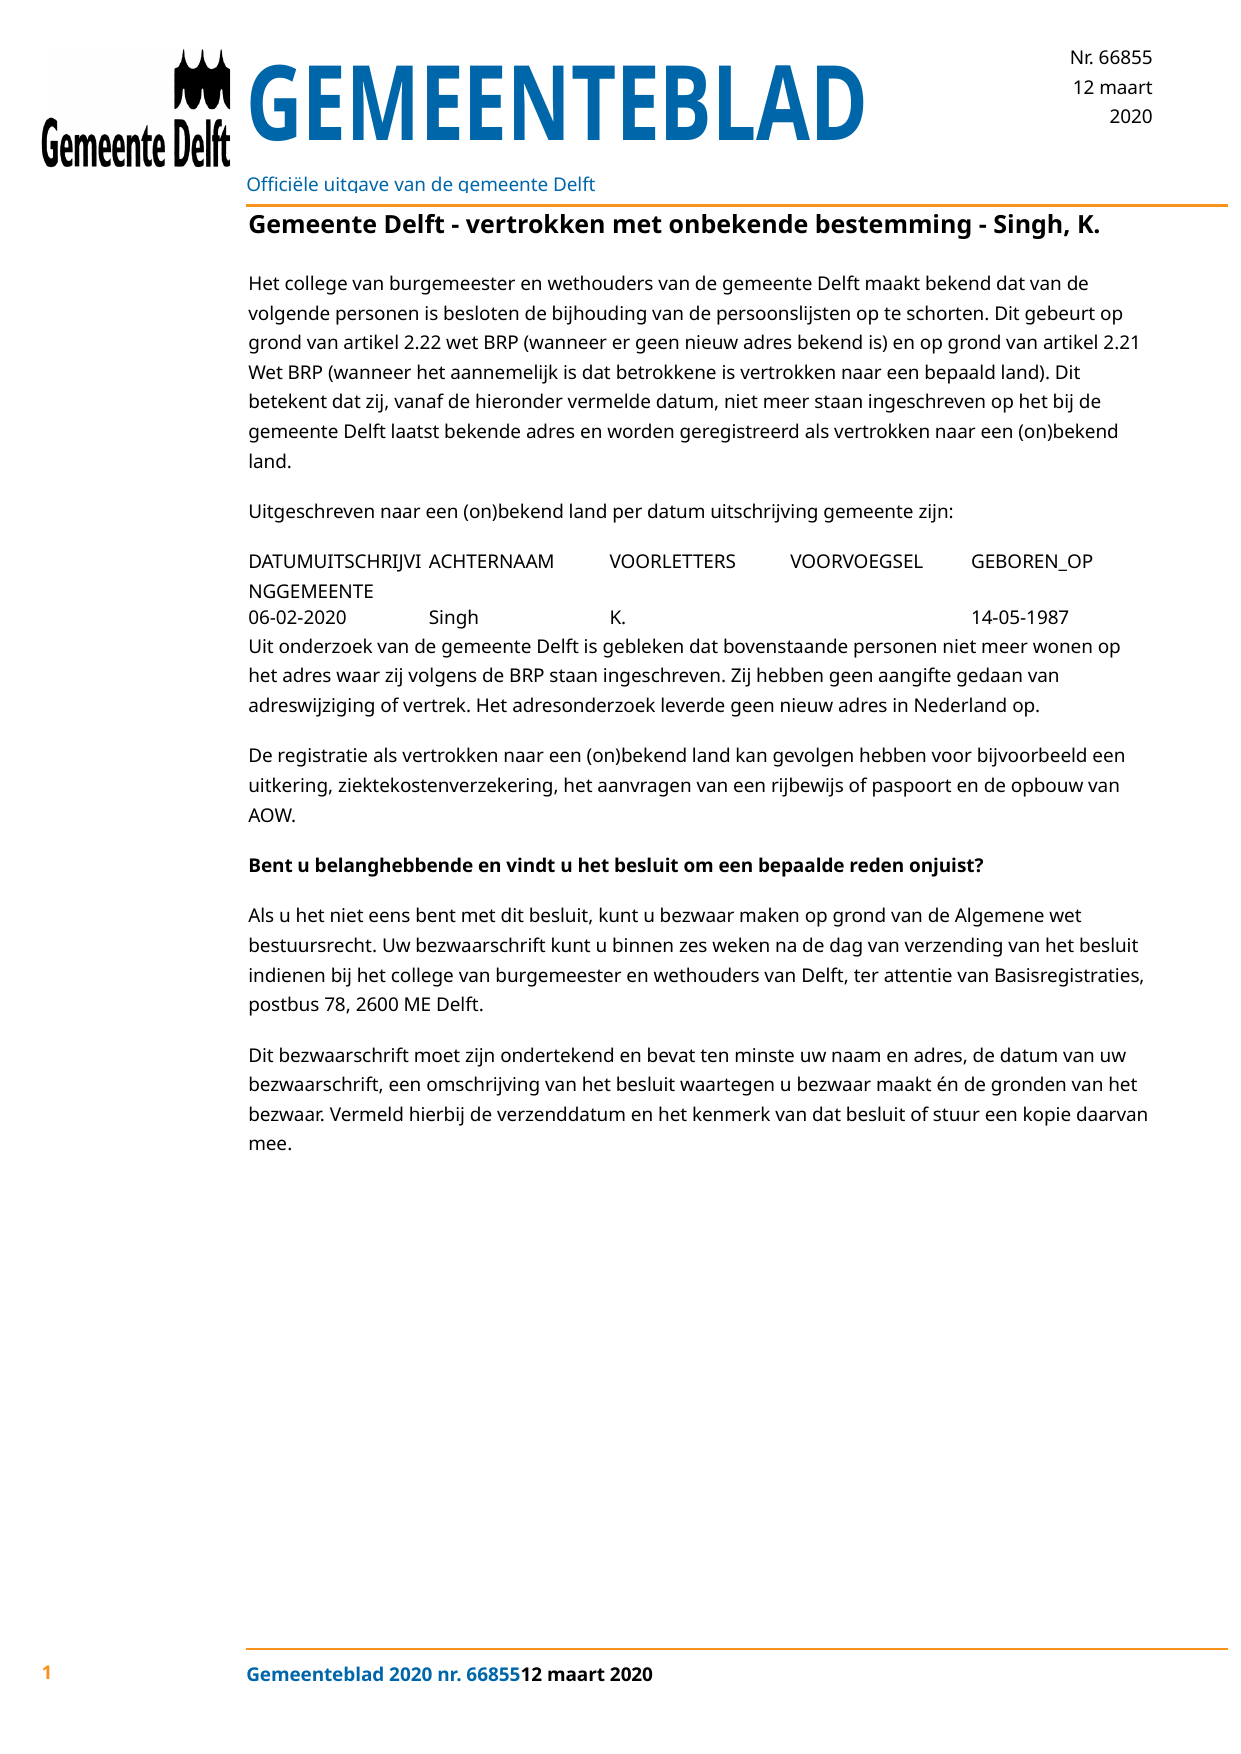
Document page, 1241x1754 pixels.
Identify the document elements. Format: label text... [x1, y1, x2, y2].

text Bent u belanghebbende en vindt u het besluit om een bepaalde reden onjuist? [248, 852, 1152, 878]
table_header VOORLETTERS [609, 549, 790, 604]
table_cell Singh [429, 604, 609, 630]
table_header ACHTERNAAM [429, 549, 609, 604]
text Uit onderzoek van de gemeente Delft is gebleken dat bovenstaande personen niet meer wonen op het adres waar zij volgens de BRP staan ingeschreven. Zij hebben geen aangifte gedaan van adreswijziging of vertrek. Het adresonderzoek leverde geen nieuw adres in Nederland op. [248, 633, 1152, 718]
table_header GEBOREN_OP [971, 549, 1152, 604]
table_cell 14-05-1987 [971, 604, 1152, 630]
picture [41, 47, 231, 172]
table_header DATUMUITSCHRIJVINGGEMEENTE [248, 549, 429, 604]
table_cell K. [609, 604, 790, 630]
text Als u het niet eens bent met dit besluit, kunt u bezwaar maken op grond van de Algemene wet bestuursrecht. Uw bezwaarschrift kunt u binnen zes weken na de dag van verzending van het besluit indienen bij het college van burgemeester en wethouders van Delft, ter attentie van Basisregistraties, postbus 78, 2600 ME Delft. [248, 903, 1152, 1017]
text Gemeente Delft - vertrokken met onbekende bestemming - Singh, K. [248, 207, 1152, 241]
table_cell [790, 604, 971, 630]
text De registratie als vertrokken naar een (on)bekend land kan gevolgen hebben voor bijvoorbeeld een uitkering, ziektekostenverzekering, het aanvragen van een rijbewijs of paspoort en de opbouw van AOW. [248, 743, 1152, 827]
table_cell 06-02-2020 [248, 604, 429, 630]
text Het college van burgemeester en wethouders van de gemeente Delft maakt bekend dat van de volgende personen is besloten de bijhouding van de persoonslijsten op te schorten. Dit gebeurt op grond van artikel 2.22 wet BRP (wanneer er geen nieuw adres bekend is) en op grond van artikel 2.21 Wet BRP (wanneer het aannemelijk is dat betrokkene is vertrokken naar een bepaald land). Dit betekent dat zij, vanaf de hieronder vermelde datum, niet meer staan ingeschreven op het bij de gemeente Delft laatst bekende adres en worden geregistreerd als vertrokken naar een (on)bekend land. [248, 270, 1152, 473]
text Dit bezwaarschrift moet zijn ondertekend en bevat ten minste uw naam en adres, de datum van uw bezwaarschrift, een omschrijving van het besluit waartegen u bezwaar maakt én de gronden van het bezwaar. Vermeld hierbij de verzenddatum en het kenmerk van dat besluit of stuur een kopie daarvan mee. [248, 1042, 1152, 1156]
table_header VOORVOEGSEL [790, 549, 971, 604]
text Uitgeschreven naar een (on)bekend land per datum uitschrijving gemeente zijn: [248, 498, 1152, 524]
